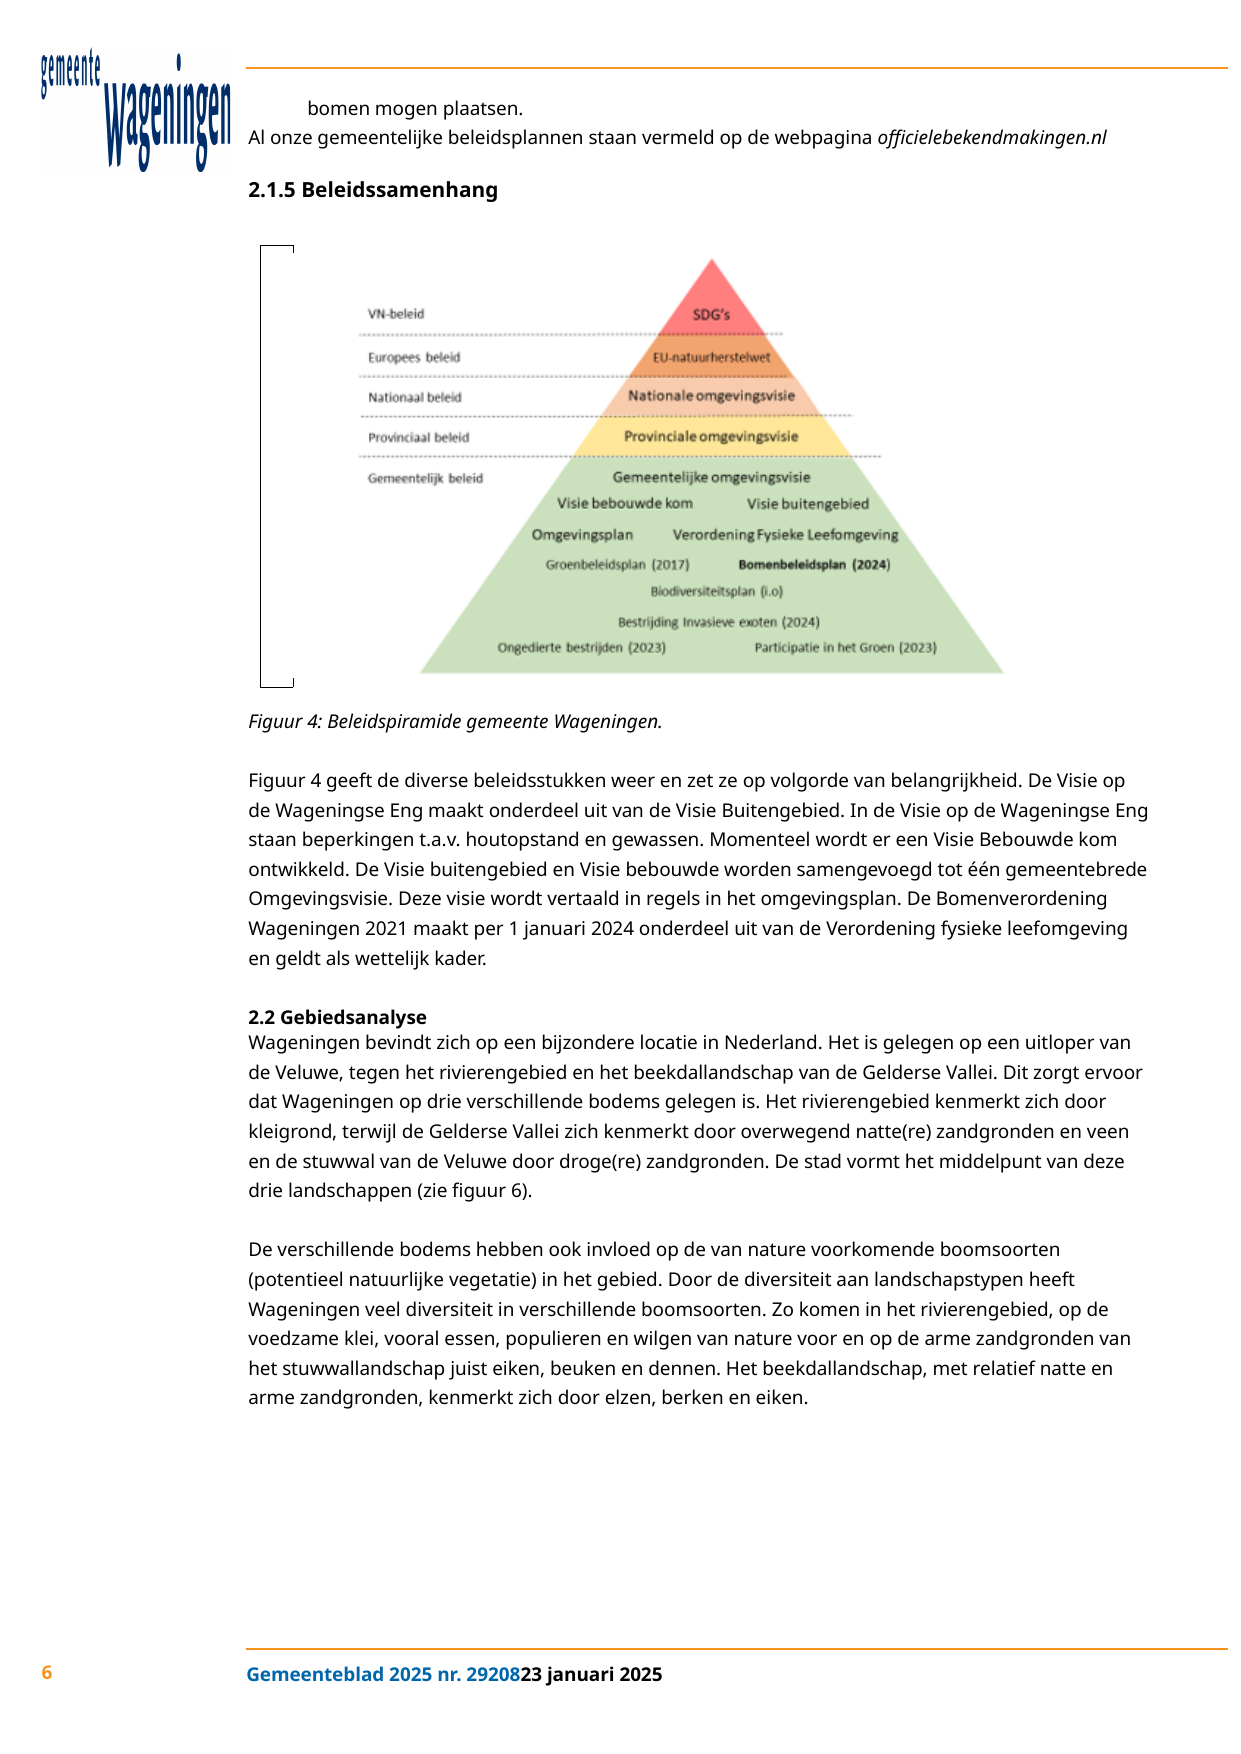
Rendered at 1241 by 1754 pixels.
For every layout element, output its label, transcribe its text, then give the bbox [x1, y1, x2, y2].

text Figuur 4: Beleidspiramide gemeente Wageningen. [248, 708, 1152, 734]
list bomen mogen plaatsen. [248, 95, 1152, 121]
text 2.1.5 Beleidssamenhang [248, 175, 1152, 203]
text Figuur 4 geeft de diverse beleidsstukken weer en zet ze op volgorde van belangrijkheid. De Visie op de Wageningse Eng maakt onderdeel uit van de Visie Buitengebied. In de Visie op de Wageningse Eng staan beperkingen t.a.v. houtopstand en gewassen. Momenteel wordt er een Visie Bebouwde kom ontwikkeld. De Visie buitengebied en Visie bebouwde worden samengevoegd tot één gemeentebrede Omgevingsvisie. Deze visie wordt vertaald in regels in het omgevingsplan. De Bomenverordening Wageningen 2021 maakt per 1 januari 2024 onderdeel uit van de Verordening fysieke leefomgeving en geldt als wettelijk kader. [248, 767, 1152, 970]
text 2.2 Gebiedsanalyse [248, 1004, 1152, 1029]
text De verschillende bodems hebben ook invloed op de van nature voorkomende boomsoorten (potentieel natuurlijke vegetatie) in het gebied. Door de diversiteit aan landschapstypen heeft Wageningen veel diversiteit in verschillende boomsoorten. Zo komen in het rivierengebied, op de voedzame klei, vooral essen, populieren en wilgen van nature voor en op de arme zandgronden van het stuwwallandschap juist eiken, beuken en dennen. Het beekdallandschap, met relatief natte en arme zandgronden, kenmerkt zich door elzen, berken en eiken. [248, 1237, 1152, 1410]
picture [41, 47, 231, 172]
text Al onze gemeentelijke beleidsplannen staan vermeld op de webpagina officielebekendmakingen.nl [248, 124, 1152, 150]
picture [268, 253, 1037, 678]
text Wageningen bevindt zich op een bijzondere locatie in Nederland. Het is gelegen op een uitloper van de Veluwe, tegen het rivierengebied en het beekdallandschap van de Gelderse Vallei. Dit zorgt ervoor dat Wageningen op drie verschillende bodems gelegen is. Het rivierengebied kenmerkt zich door kleigrond, terwijl de Gelderse Vallei zich kenmerkt door overwegend natte(re) zandgronden en veen en de stuwwal van de Veluwe door droge(re) zandgronden. De stad vormt het middelpunt van deze drie landschappen (zie figuur 6). [248, 1029, 1152, 1203]
